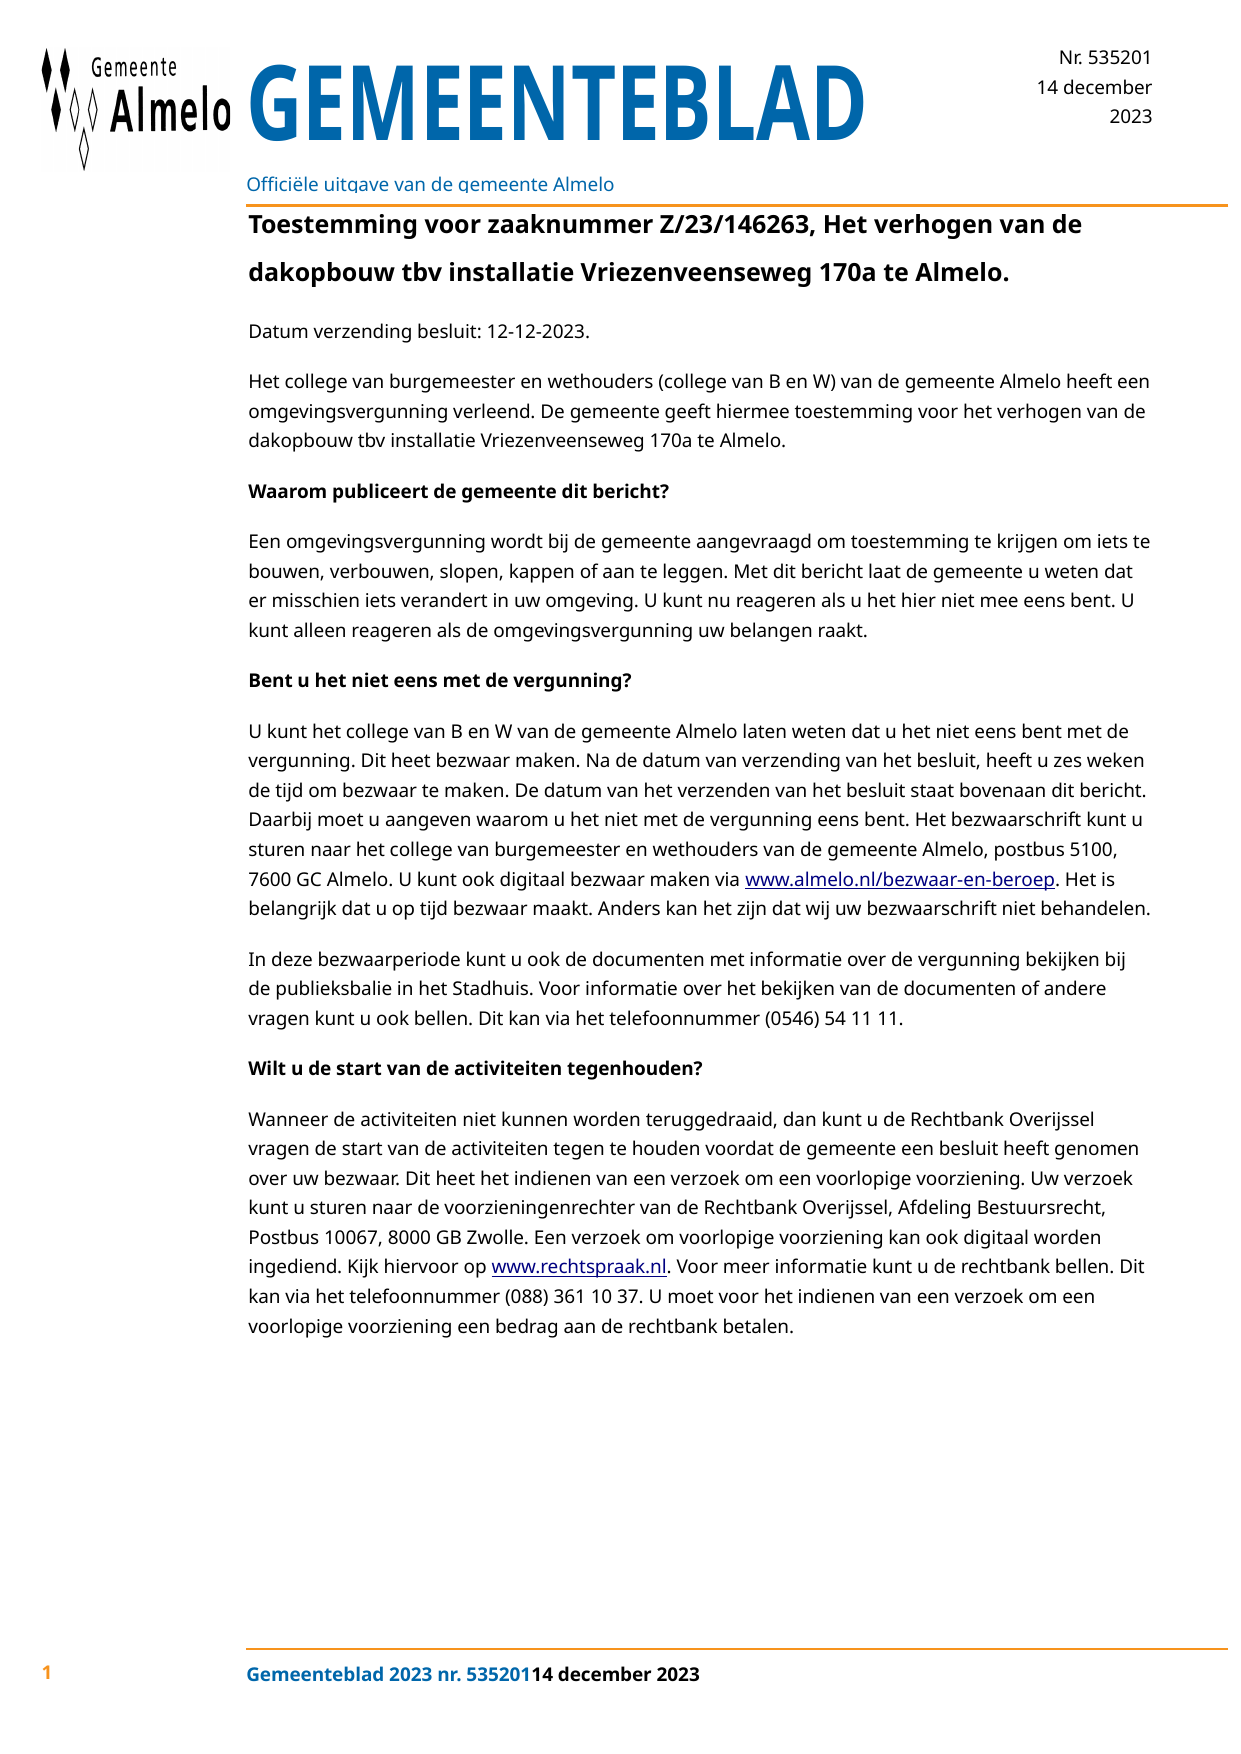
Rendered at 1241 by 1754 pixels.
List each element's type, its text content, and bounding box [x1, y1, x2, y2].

text U kunt het college van B en W van de gemeente Almelo laten weten dat u het niet eens bent met de vergunning. Dit heet bezwaar maken. Na de datum van verzending van het besluit, heeft u zes weken de tijd om bezwaar te maken. De datum van het verzenden van het besluit staat bovenaan dit bericht. Daarbij moet u aangeven waarom u het niet met de vergunning eens bent. Het bezwaarschrift kunt u sturen naar het college van burgemeester en wethouders van de gemeente Almelo, postbus 5100, 7600 GC Almelo. U kunt ook digitaal bezwaar maken via www.almelo.nl/bezwaar-en-beroep. Het is belangrijk dat u op tijd bezwaar maakt. Anders kan het zijn dat wij uw bezwaarschrift niet behandelen. [248, 718, 1152, 921]
text Datum verzending besluit: 12-12-2023. [248, 318, 1152, 344]
text Het college van burgemeester en wethouders (college van B en W) van de gemeente Almelo heeft een omgevingsvergunning verleend. De gemeente geeft hiermee toestemming voor het verhogen van de dakopbouw tbv installatie Vriezenveenseweg 170a te Almelo. [248, 368, 1152, 453]
text Een omgevingsvergunning wordt bij de gemeente aangevraagd om toestemming te krijgen om iets te bouwen, verbouwen, slopen, kappen of aan te leggen. Met dit bericht laat de gemeente u weten dat er misschien iets verandert in uw omgeving. U kunt nu reageren als u het hier niet mee eens bent. U kunt alleen reageren als de omgevingsvergunning uw belangen raakt. [248, 528, 1152, 643]
text In deze bezwaarperiode kunt u ook de documenten met informatie over de vergunning bekijken bij de publieksbalie in het Stadhuis. Voor informatie over het bekijken van de documenten of andere vragen kunt u ook bellen. Dit kan via het telefoonnummer (0546) 54 11 11. [248, 946, 1152, 1031]
picture [41, 47, 231, 172]
text Wilt u de start van de activiteiten tegenhouden? [248, 1055, 1152, 1081]
text Wanneer de activiteiten niet kunnen worden teruggedraaid, dan kunt u de Rechtbank Overijssel vragen de start van de activiteiten tegen te houden voordat de gemeente een besluit heeft genomen over uw bezwaar. Dit heet het indienen van een verzoek om een voorlopige voorziening. Uw verzoek kunt u sturen naar de voorzieningenrechter van de Rechtbank Overijssel, Afdeling Bestuursrecht, Postbus 10067, 8000 GB Zwolle. Een verzoek om voorlopige voorziening kan ook digitaal worden ingediend. Kijk hiervoor op www.rechtspraak.nl. Voor meer informatie kunt u de rechtbank bellen. Dit kan via het telefoonnummer (088) 361 10 37. U moet voor het indienen van een verzoek om een voorlopige voorziening een bedrag aan de rechtbank betalen. [248, 1106, 1152, 1339]
text Bent u het niet eens met de vergunning? [248, 667, 1152, 693]
text Waarom publiceert de gemeente dit bericht? [248, 478, 1152, 504]
text Toestemming voor zaaknummer Z/23/146263, Het verhogen van de dakopbouw tbv installatie Vriezenveenseweg 170a te Almelo. [248, 207, 1152, 288]
